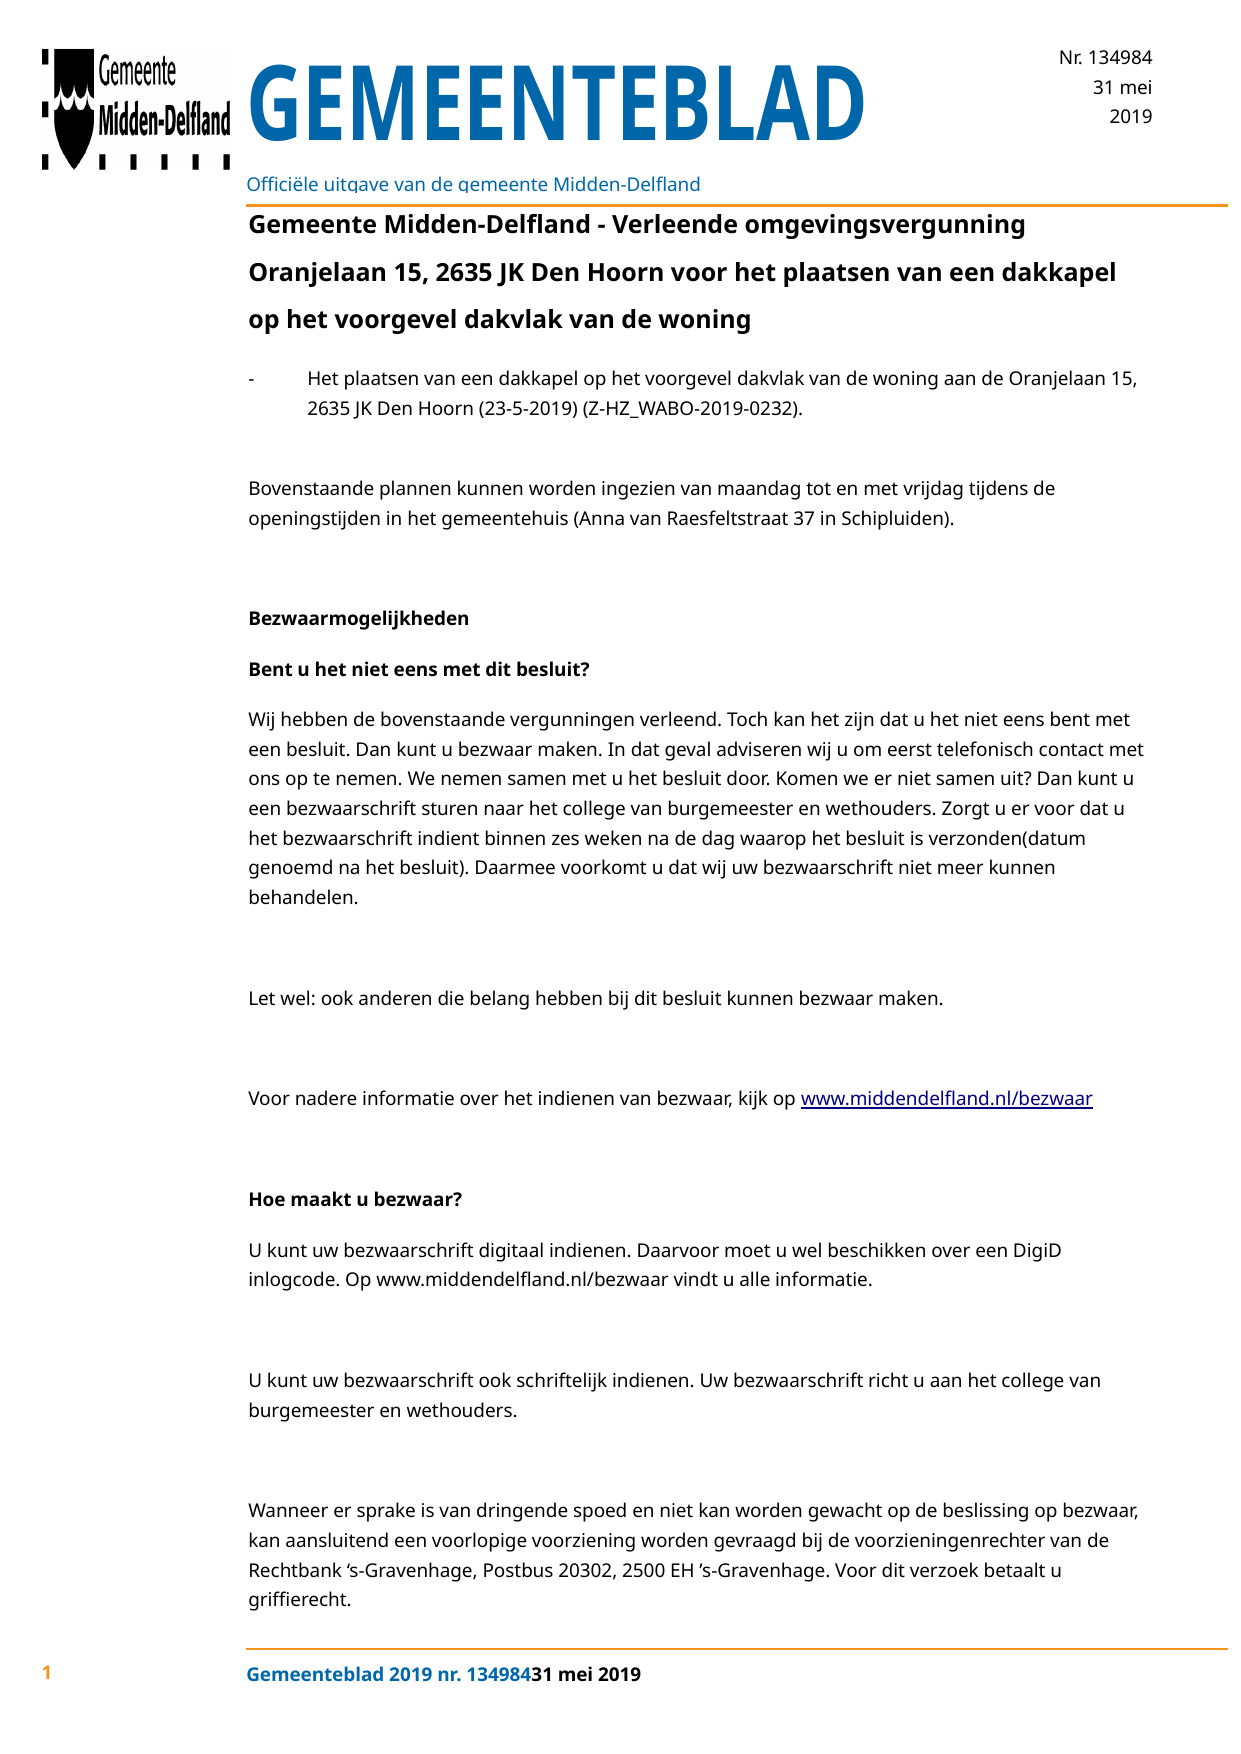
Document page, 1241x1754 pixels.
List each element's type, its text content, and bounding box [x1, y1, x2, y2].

text U kunt uw bezwaarschrift digitaal indienen. Daarvoor moet u wel beschikken over een DigiD inlogcode. Op www.middendelfland.nl/bezwaar vindt u alle informatie. [248, 1237, 1152, 1292]
text Hoe maakt u bezwaar? [248, 1186, 1152, 1212]
text Bezwaarmogelijkheden [248, 606, 1152, 631]
text Wanneer er sprake is van dringende spoed en niet kan worden gewacht op de beslissing op bezwaar, kan aansluitend een voorlopige voorziening worden gevraagd bij de voorzieningenrechter van de Rechtbank ‘s-Gravenhage, Postbus 20302, 2500 EH ’s-Gravenhage. Voor dit verzoek betaalt u griffierecht. [248, 1498, 1152, 1612]
text U kunt uw bezwaarschrift ook schriftelijk indienen. Uw bezwaarschrift richt u aan het college van burgemeester en wethouders. [248, 1367, 1152, 1422]
list Het plaatsen van een dakkapel op het voorgevel dakvlak van de woning aan de Oranjelaan 15, 2635 JK Den Hoorn (23-5-2019) (Z-HZ_WABO-2019-0232). [248, 366, 1152, 421]
text Wij hebben de bovenstaande vergunningen verleend. Toch kan het zijn dat u het niet eens bent met een besluit. Dan kunt u bezwaar maken. In dat geval adviseren wij u om eerst telefonisch contact met ons op te nemen. We nemen samen met u het besluit door. Komen we er niet samen uit? Dan kunt u een bezwaarschrift sturen naar het college van burgemeester en wethouders. Zorgt u er voor dat u het bezwaarschrift indient binnen zes weken na de dag waarop het besluit is verzonden(datum genoemd na het besluit). Daarmee voorkomt u dat wij uw bezwaarschrift niet meer kunnen behandelen. [248, 706, 1152, 909]
text Voor nadere informatie over het indienen van bezwaar, kijk op www.middendelfland.nl/bezwaar [248, 1086, 1152, 1111]
picture [41, 47, 231, 172]
text Let wel: ook anderen die belang hebben bij dit besluit kunnen bezwaar maken. [248, 985, 1152, 1010]
text Bovenstaande plannen kunnen worden ingezien van maandag tot en met vrijdag tijdens de openingstijden in het gemeentehuis (Anna van Raesfeltstraat 37 in Schipluiden). [248, 475, 1152, 530]
text Bent u het niet eens met dit besluit? [248, 656, 1152, 682]
text Gemeente Midden-Delfland - Verleende omgevingsvergunning Oranjelaan 15, 2635 JK Den Hoorn voor het plaatsen van een dakkapel op het voorgevel dakvlak van de woning [248, 207, 1152, 336]
